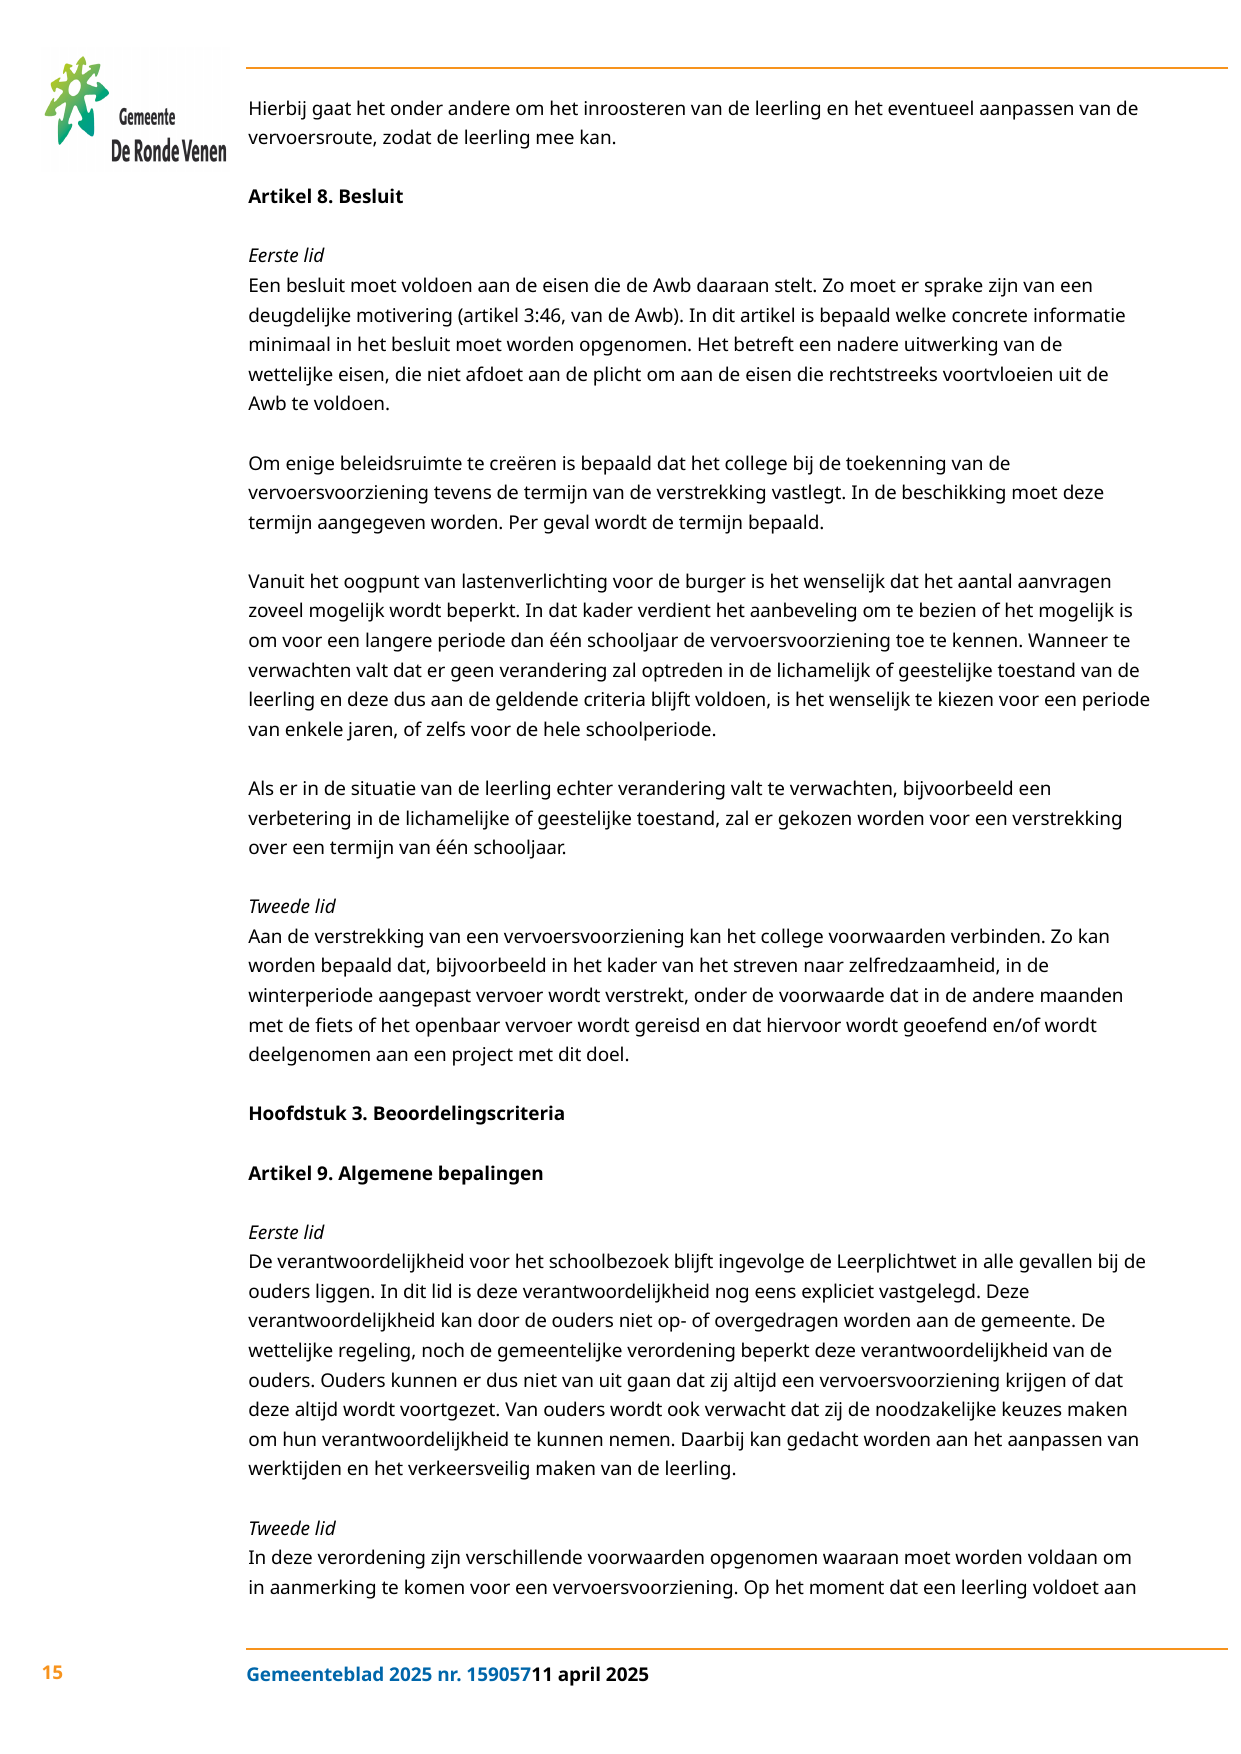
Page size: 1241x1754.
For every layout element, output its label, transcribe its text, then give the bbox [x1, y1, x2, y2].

text Tweede lid [248, 893, 1152, 919]
text Artikel 9. Algemene bepalingen [248, 1160, 1152, 1186]
text Hoofdstuk 3. Beoordelingscriteria [248, 1101, 1152, 1126]
text Aan de verstrekking van een vervoersvoorziening kan het college voorwaarden verbinden. Zo kan worden bepaald dat, bijvoorbeeld in het kader van het streven naar zelfredzaamheid, in de winterperiode aangepast vervoer wordt verstrekt, onder de voorwaarde dat in de andere maanden met de fiets of het openbaar vervoer wordt gereisd en dat hiervoor wordt geoefend en/of wordt deelgenomen aan een project met dit doel. [248, 923, 1152, 1067]
text Hierbij gaat het onder andere om het inroosteren van de leerling en het eventueel aanpassen van de vervoersroute, zodat de leerling mee kan. [248, 95, 1152, 150]
text De verantwoordelijkheid voor het schoolbezoek blijft ingevolge de Leerplichtwet in alle gevallen bij de ouders liggen. In dit lid is deze verantwoordelijkheid nog eens expliciet vastgelegd. Deze verantwoordelijkheid kan door de ouders niet op- of overgedragen worden aan de gemeente. De wettelijke regeling, noch de gemeentelijke verordening beperkt deze verantwoordelijkheid van de ouders. Ouders kunnen er dus niet van uit gaan dat zij altijd een vervoersvoorziening krijgen of dat deze altijd wordt voortgezet. Van ouders wordt ook verwacht dat zij de noodzakelijke keuzes maken om hun verantwoordelijkheid te kunnen nemen. Daarbij kan gedacht worden aan het aanpassen van werktijden en het verkeersveilig maken van de leerling. [248, 1248, 1152, 1481]
text Eerste lid [248, 243, 1152, 268]
text Een besluit moet voldoen aan de eisen die de Awb daaraan stelt. Zo moet er sprake zijn van een deugdelijke motivering (artikel 3:46, van de Awb). In dit artikel is bepaald welke concrete informatie minimaal in het besluit moet worden opgenomen. Het betreft een nadere uitwerking van de wettelijke eisen, die niet afdoet aan de plicht om aan de eisen die rechtstreeks voortvloeien uit de Awb te voldoen. [248, 272, 1152, 416]
text Eerste lid [248, 1219, 1152, 1245]
text Als er in de situatie van de leerling echter verandering valt te verwachten, bijvoorbeeld een verbetering in de lichamelijke of geestelijke toestand, zal er gekozen worden voor een verstrekking over een termijn van één schooljaar. [248, 775, 1152, 860]
picture [41, 47, 231, 172]
text Om enige beleidsruimte te creëren is bepaald dat het college bij de toekenning van de vervoersvoorziening tevens de termijn van de verstrekking vastlegt. In de beschikking moet deze termijn aangegeven worden. Per geval wordt de termijn bepaald. [248, 450, 1152, 535]
text Tweede lid [248, 1515, 1152, 1541]
text Vanuit het oogpunt van lastenverlichting voor de burger is het wenselijk dat het aantal aanvragen zoveel mogelijk wordt beperkt. In dat kader verdient het aanbeveling om te bezien of het mogelijk is om voor een langere periode dan één schooljaar de vervoersvoorziening toe te kennen. Wanneer te verwachten valt dat er geen verandering zal optreden in de lichamelijk of geestelijke toestand van de leerling en deze dus aan de geldende criteria blijft voldoen, is het wenselijk te kiezen voor een periode van enkele jaren, of zelfs voor de hele schoolperiode. [248, 568, 1152, 742]
text In deze verordening zijn verschillende voorwaarden opgenomen waaraan moet worden voldaan om in aanmerking te komen voor een vervoersvoorziening. Op het moment dat een leerling voldoet aan [248, 1544, 1152, 1600]
text Artikel 8. Besluit [248, 183, 1152, 209]
